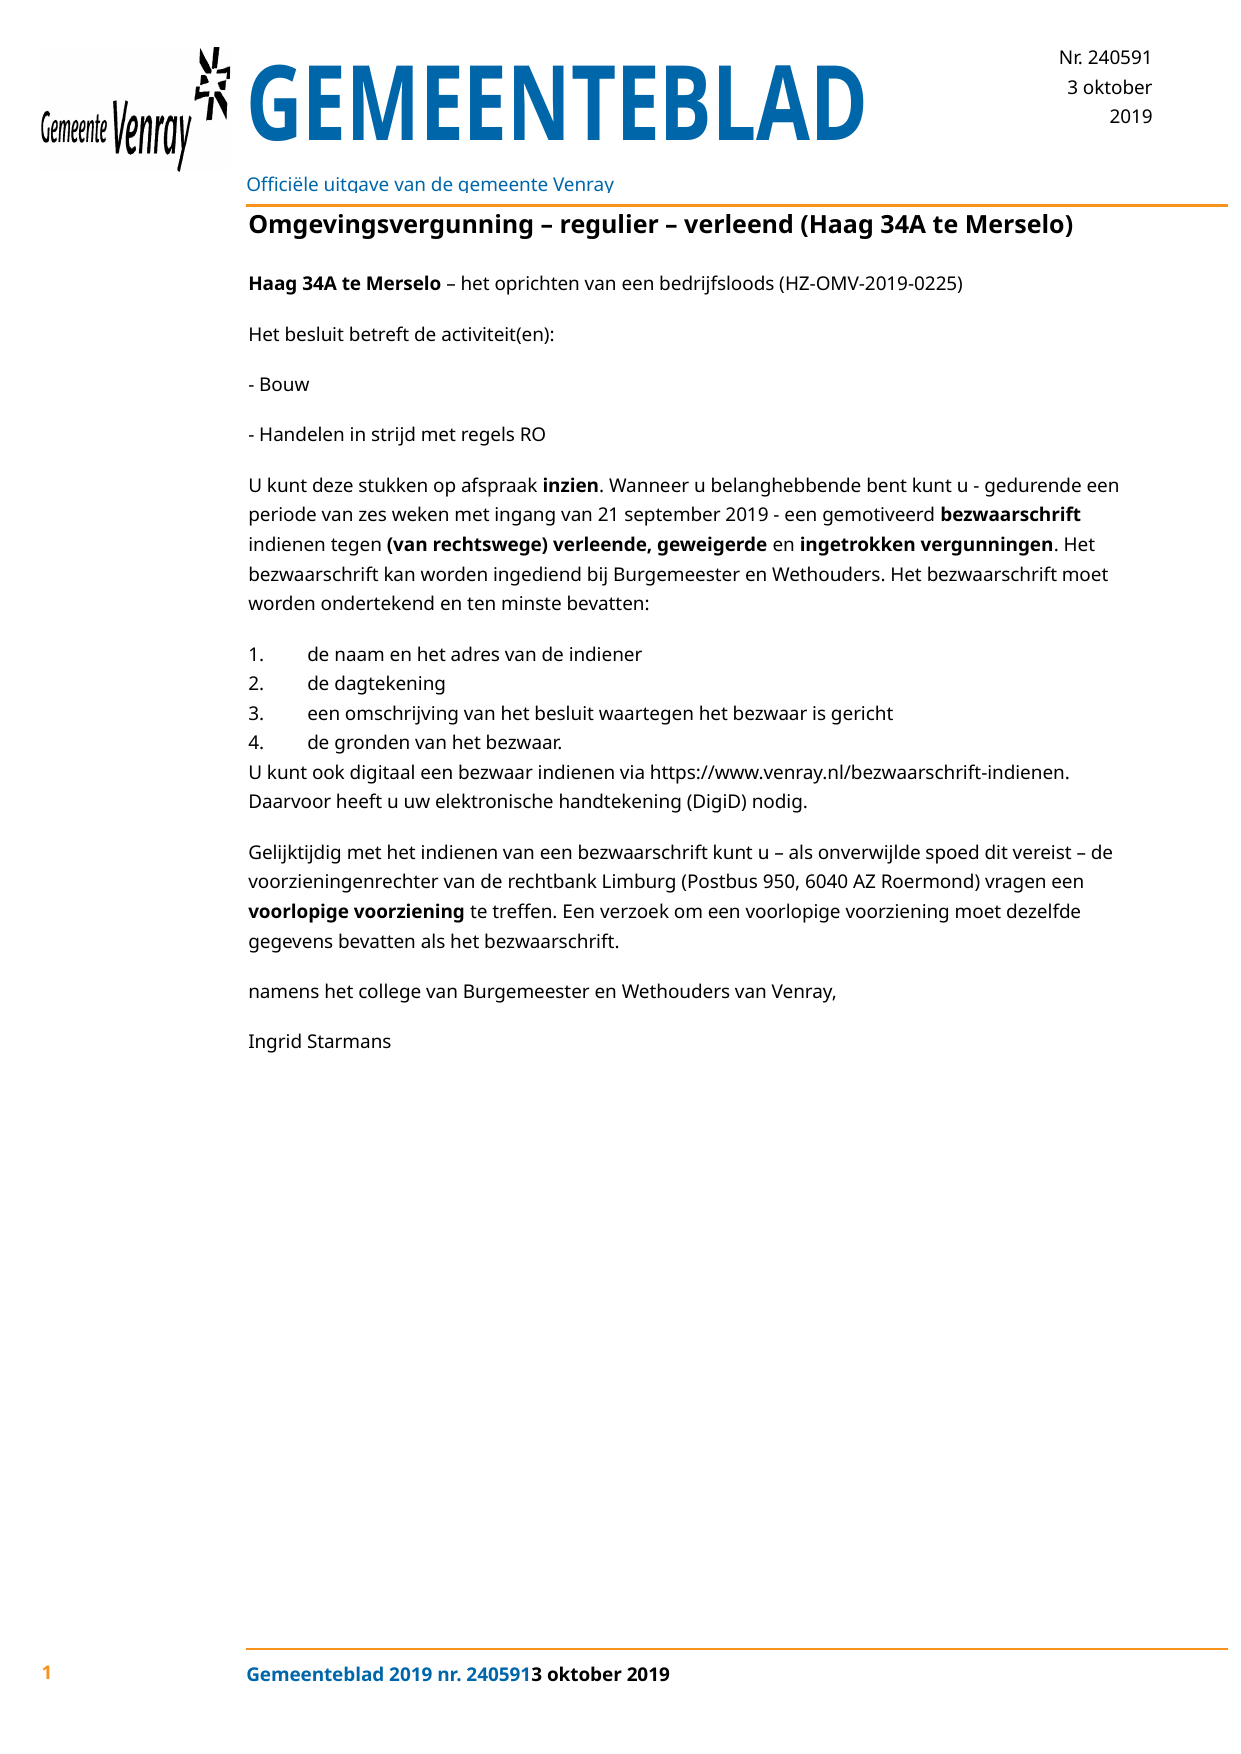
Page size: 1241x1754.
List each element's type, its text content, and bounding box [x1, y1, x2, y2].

text Omgevingsvergunning – regulier – verleend (Haag 34A te Merselo) [248, 207, 1152, 241]
text Het besluit betreft de activiteit(en): [248, 321, 1152, 346]
text U kunt deze stukken op afspraak inzien. Wanneer u belanghebbende bent kunt u - gedurende een periode van zes weken met ingang van 21 september 2019 - een gemotiveerd bezwaarschrift indienen tegen (van rechtswege) verleende, geweigerde en ingetrokken vergunningen. Het bezwaarschrift kan worden ingediend bij Burgemeester en Wethouders. Het bezwaarschrift moet worden ondertekend en ten minste bevatten: [248, 472, 1152, 616]
list de naam en het adres van de indiener [248, 641, 1152, 666]
text namens het college van Burgemeester en Wethouders van Venray, [248, 978, 1152, 1004]
list de dagtekening [248, 670, 1152, 696]
text Ingrid Starmans [248, 1029, 1152, 1054]
list een omschrijving van het besluit waartegen het bezwaar is gericht [248, 700, 1152, 726]
text - Bouw [248, 371, 1152, 397]
text U kunt ook digitaal een bezwaar indienen via https://www.venray.nl/bezwaarschrift-indienen. Daarvoor heeft u uw elektronische handtekening (DigiD) nodig. [248, 759, 1152, 814]
picture [41, 47, 231, 172]
text Gelijktijdig met het indienen van een bezwaarschrift kunt u – als onverwijlde spoed dit vereist – de voorzieningenrechter van de rechtbank Limburg (Postbus 950, 6040 AZ Roermond) vragen een voorlopige voorziening te treffen. Een verzoek om een voorlopige voorziening moet dezelfde gegevens bevatten als het bezwaarschrift. [248, 839, 1152, 953]
text Haag 34A te Merselo – het oprichten van een bedrijfsloods (HZ-OMV-2019-0225) [248, 270, 1152, 296]
text - Handelen in strijd met regels RO [248, 422, 1152, 447]
list de gronden van het bezwaar. [248, 729, 1152, 755]
